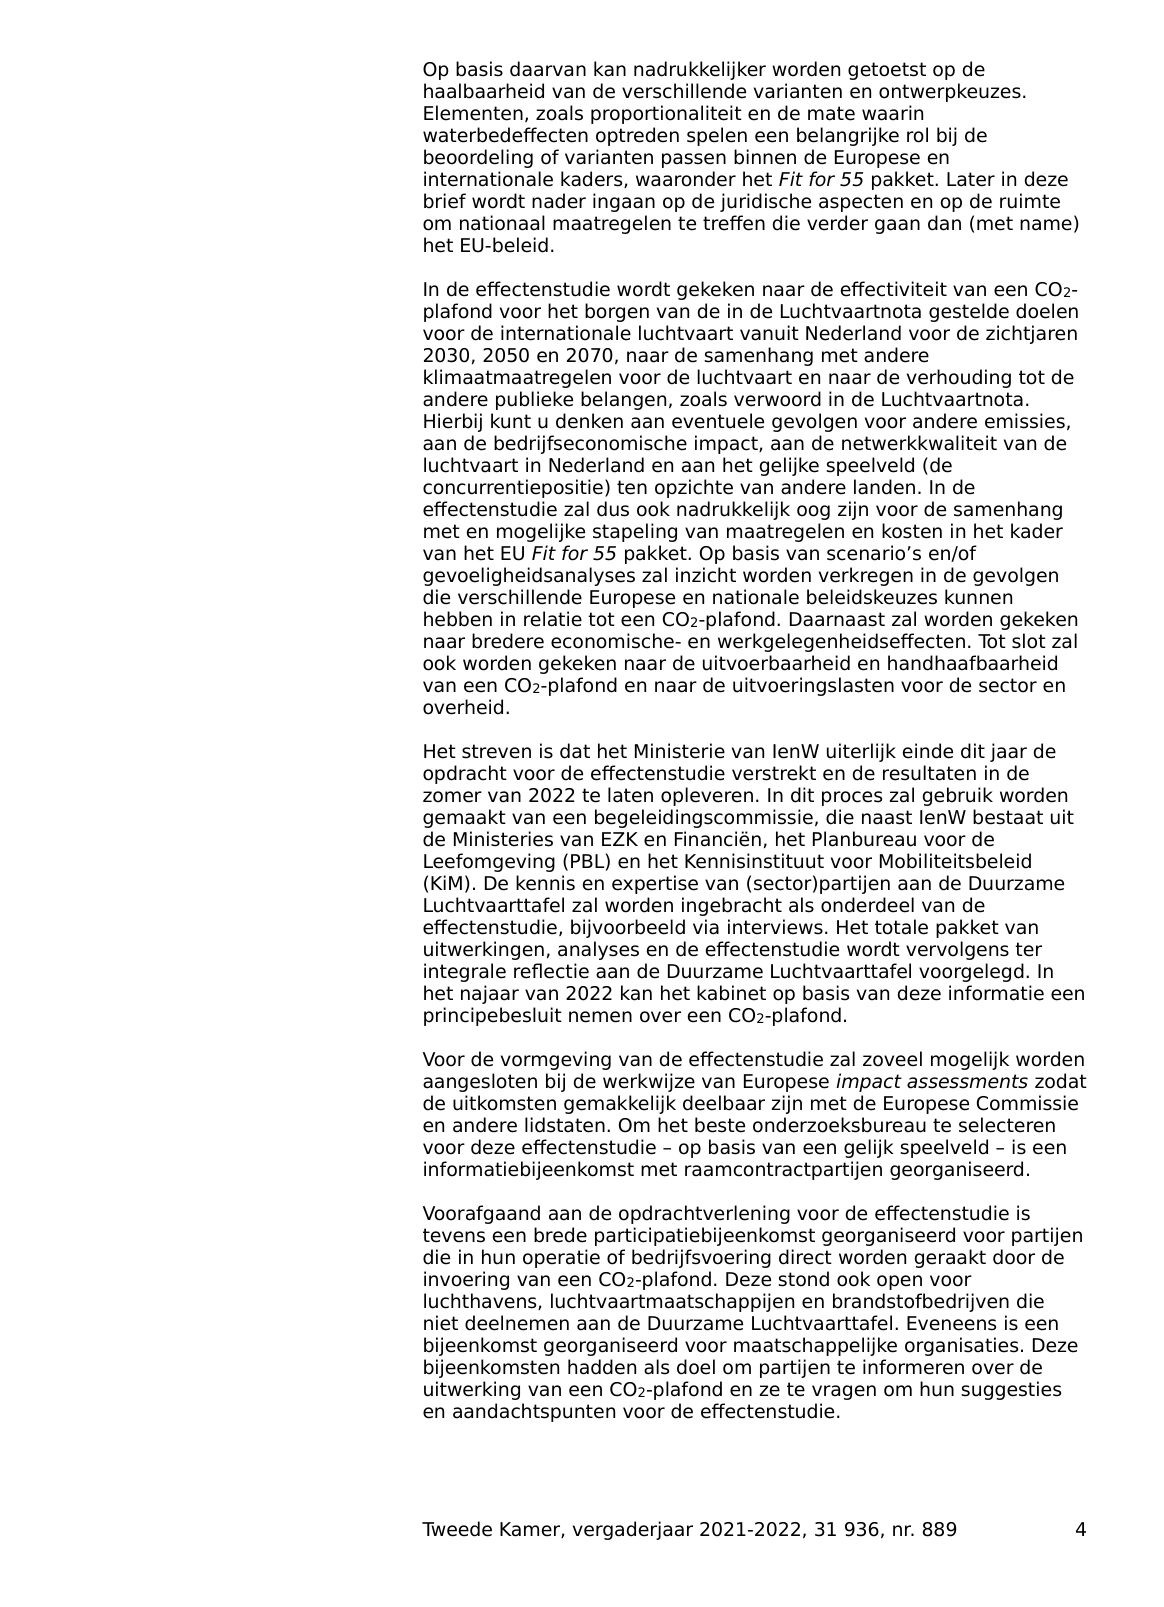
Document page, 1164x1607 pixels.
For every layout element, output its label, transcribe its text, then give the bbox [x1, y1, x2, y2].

text Voorafgaand aan de opdrachtverlening voor de effectenstudie is tevens een brede participatiebijeenkomst georganiseerd voor partijen die in hun operatie of bedrijfsvoering direct worden geraakt door de invoering van een CO2-plafond. Deze stond ook open voor luchthavens, luchtvaartmaatschappijen en brandstofbedrijven die niet deelnemen aan de Duurzame Luchtvaarttafel. Eveneens is een bijeenkomst georganiseerd voor maatschappelijke organisaties. Deze bijeenkomsten hadden als doel om partijen te informeren over de uitwerking van een CO2-plafond en ze te vragen om hun suggesties en aandachtspunten voor de effectenstudie. [422, 1203, 1087, 1423]
text Voor de vormgeving van de effectenstudie zal zoveel mogelijk worden aangesloten bij de werkwijze van Europese impact assessments zodat de uitkomsten gemakkelijk deelbaar zijn met de Europese Commissie en andere lidstaten. Om het beste onderzoeksbureau te selecteren voor deze effectenstudie – op basis van een gelijk speelveld – is een informatiebijeenkomst met raamcontractpartijen georganiseerd. [422, 1049, 1087, 1181]
text In de effectenstudie wordt gekeken naar de effectiviteit van een CO2-plafond voor het borgen van de in de Luchtvaartnota gestelde doelen voor de internationale luchtvaart vanuit Nederland voor de zichtjaren 2030, 2050 en 2070, naar de samenhang met andere klimaatmaatregelen voor de luchtvaart en naar de verhouding tot de andere publieke belangen, zoals verwoord in de Luchtvaartnota. Hierbij kunt u denken aan eventuele gevolgen voor andere emissies, aan de bedrijfseconomische impact, aan de netwerkkwaliteit van de luchtvaart in Nederland en aan het gelijke speelveld (de concurrentiepositie) ten opzichte van andere landen. In de effectenstudie zal dus ook nadrukkelijk oog zijn voor de samenhang met en mogelijke stapeling van maatregelen en kosten in het kader van het EU Fit for 55 pakket. Op basis van scenario’s en/of gevoeligheidsanalyses zal inzicht worden verkregen in de gevolgen die verschillende Europese en nationale beleidskeuzes kunnen hebben in relatie tot een CO2-plafond. Daarnaast zal worden gekeken naar bredere economische- en werkgelegenheidseffecten. Tot slot zal ook worden gekeken naar de uitvoerbaarheid en handhaafbaarheid van een CO2-plafond en naar de uitvoeringslasten voor de sector en overheid. [422, 279, 1087, 719]
text Het streven is dat het Ministerie van IenW uiterlijk einde dit jaar de opdracht voor de effectenstudie verstrekt en de resultaten in de zomer van 2022 te laten opleveren. In dit proces zal gebruik worden gemaakt van een begeleidingscommissie, die naast IenW bestaat uit de Ministeries van EZK en Financiën, het Planbureau voor de Leefomgeving (PBL) en het Kennisinstituut voor Mobiliteitsbeleid (KiM). De kennis en expertise van (sector)partijen aan de Duurzame Luchtvaarttafel zal worden ingebracht als onderdeel van de effectenstudie, bijvoorbeeld via interviews. Het totale pakket van uitwerkingen, analyses en de effectenstudie wordt vervolgens ter integrale reflectie aan de Duurzame Luchtvaarttafel voorgelegd. In het najaar van 2022 kan het kabinet op basis van deze informatie een principebesluit nemen over een CO2-plafond. [422, 741, 1087, 1027]
text Op basis daarvan kan nadrukkelijker worden getoetst op de haalbaarheid van de verschillende varianten en ontwerpkeuzes. Elementen, zoals proportionaliteit en de mate waarin waterbedeffecten optreden spelen een belangrijke rol bij de beoordeling of varianten passen binnen de Europese en internationale kaders, waaronder het Fit for 55 pakket. Later in deze brief wordt nader ingaan op de juridische aspecten en op de ruimte om nationaal maatregelen te treffen die verder gaan dan (met name) het EU-beleid. [422, 59, 1087, 257]
